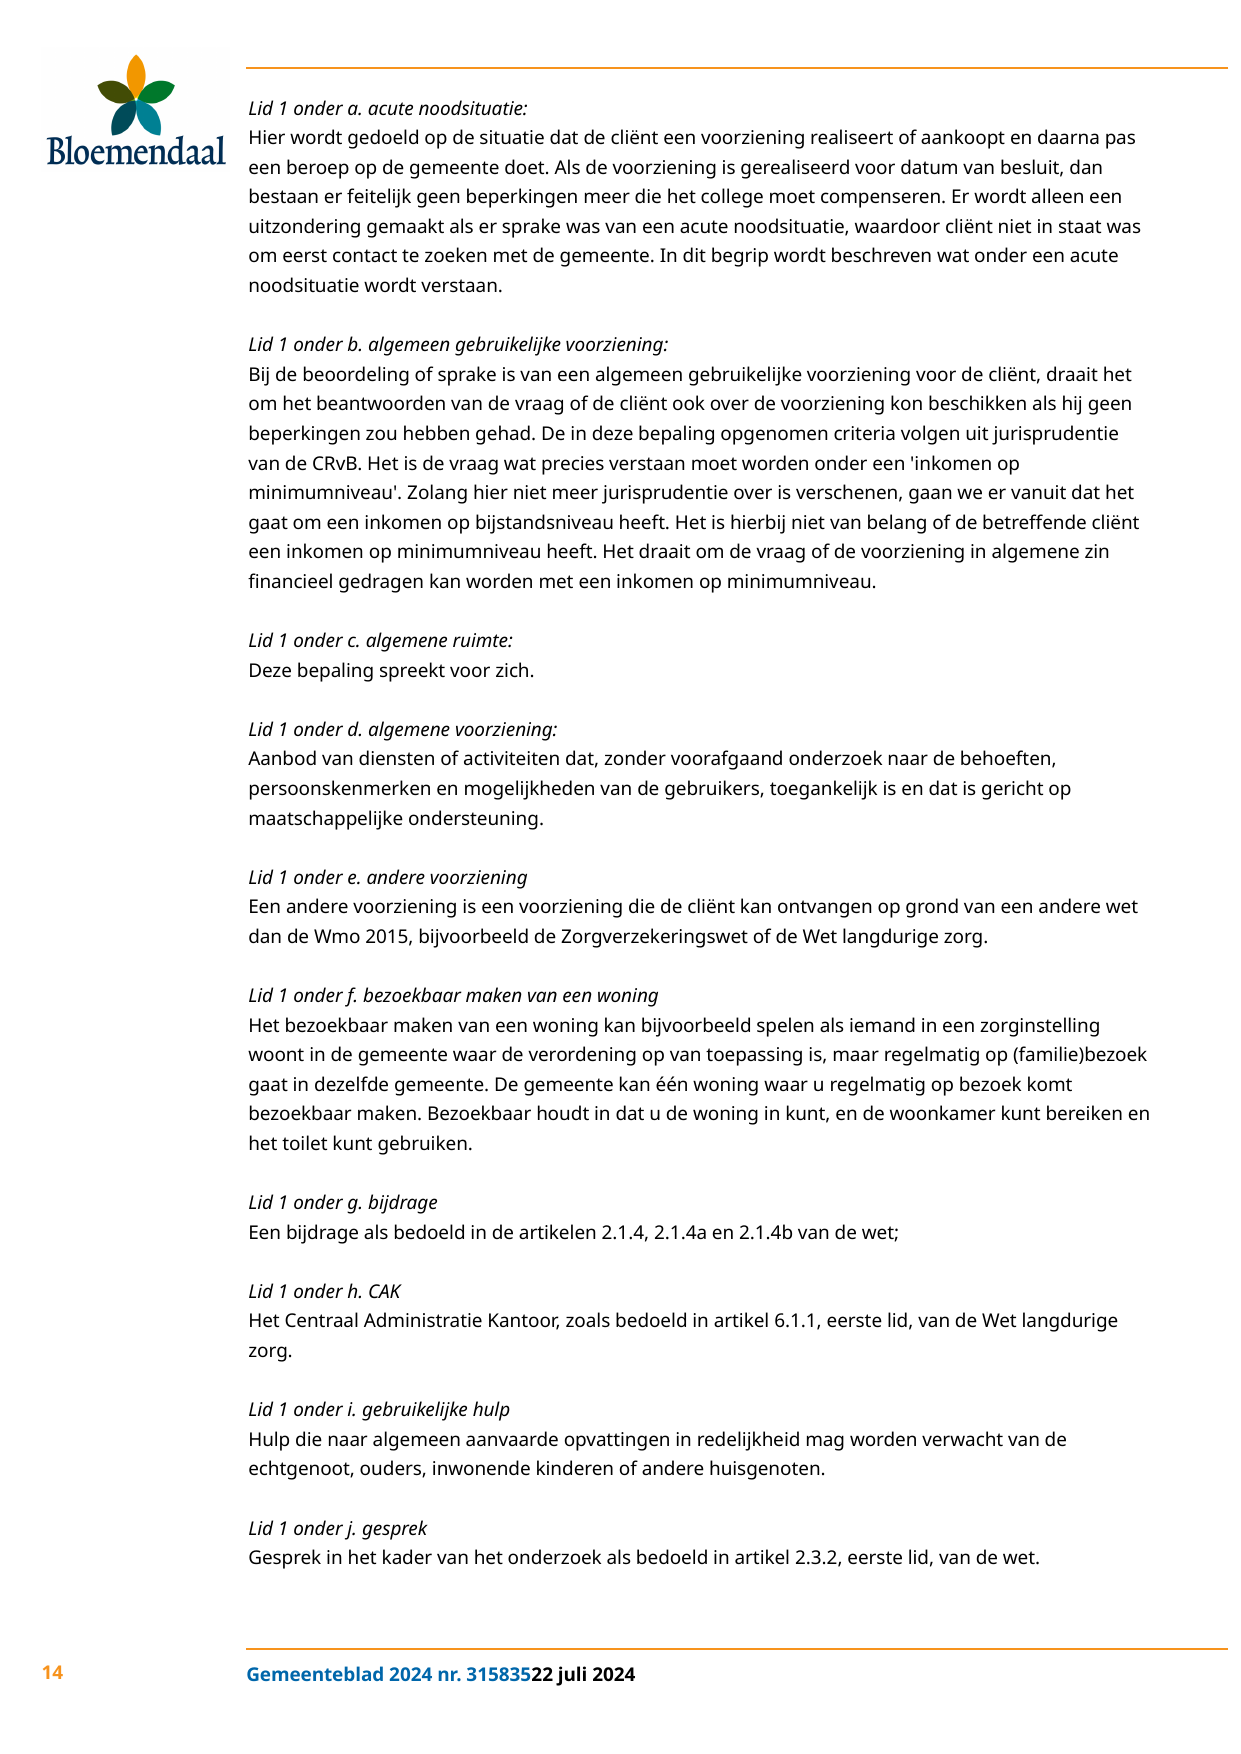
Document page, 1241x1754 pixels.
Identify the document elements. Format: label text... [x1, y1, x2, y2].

text Het Centraal Administratie Kantoor, zoals bedoeld in artikel 6.1.1, eerste lid, van de Wet langdurige zorg. [248, 1308, 1152, 1363]
text Lid 1 onder a. acute noodsituatie: [248, 95, 1152, 121]
text Lid 1 onder i. gebruikelijke hulp [248, 1396, 1152, 1422]
text Deze bepaling spreekt voor zich. [248, 657, 1152, 683]
text Lid 1 onder f. bezoekbaar maken van een woning [248, 982, 1152, 1008]
text Aanbod van diensten of activiteiten dat, zonder voorafgaand onderzoek naar de behoeften, persoonskenmerken en mogelijkheden van de gebruikers, toegankelijk is en dat is gericht op maatschappelijke ondersteuning. [248, 746, 1152, 831]
picture [41, 47, 231, 172]
text Hulp die naar algemeen aanvaarde opvattingen in redelijkheid mag worden verwacht van de echtgenoot, ouders, inwonende kinderen of andere huisgenoten. [248, 1426, 1152, 1481]
text Een andere voorziening is een voorziening die de cliënt kan ontvangen op grond van een andere wet dan de Wmo 2015, bijvoorbeeld de Zorgverzekeringswet of de Wet langdurige zorg. [248, 893, 1152, 949]
text Het bezoekbaar maken van een woning kan bijvoorbeeld spelen als iemand in een zorginstelling woont in de gemeente waar de verordening op van toepassing is, maar regelmatig op (familie)bezoek gaat in dezelfde gemeente. De gemeente kan één woning waar u regelmatig op bezoek komt bezoekbaar maken. Bezoekbaar houdt in dat u de woning in kunt, en de woonkamer kunt bereiken en het toilet kunt gebruiken. [248, 1012, 1152, 1156]
text Lid 1 onder b. algemeen gebruikelijke voorziening: [248, 331, 1152, 357]
text Lid 1 onder j. gesprek [248, 1515, 1152, 1541]
text Lid 1 onder d. algemene voorziening: [248, 716, 1152, 742]
text Lid 1 onder c. algemene ruimte: [248, 627, 1152, 653]
text Lid 1 onder h. CAK [248, 1278, 1152, 1304]
text Bij de beoordeling of sprake is van een algemeen gebruikelijke voorziening voor de cliënt, draait het om het beantwoorden van de vraag of de cliënt ook over de voorziening kon beschikken als hij geen beperkingen zou hebben gehad. De in deze bepaling opgenomen criteria volgen uit jurisprudentie van de CRvB. Het is de vraag wat precies verstaan moet worden onder een 'inkomen op minimumniveau'. Zolang hier niet meer jurisprudentie over is verschenen, gaan we er vanuit dat het gaat om een inkomen op bijstandsniveau heeft. Het is hierbij niet van belang of de betreffende cliënt een inkomen op minimumniveau heeft. Het draait om de vraag of de voorziening in algemene zin financieel gedragen kan worden met een inkomen op minimumniveau. [248, 361, 1152, 594]
text Gesprek in het kader van het onderzoek als bedoeld in artikel 2.3.2, eerste lid, van de wet. [248, 1544, 1152, 1570]
text Lid 1 onder e. andere voorziening [248, 864, 1152, 890]
text Hier wordt gedoeld op de situatie dat de cliënt een voorziening realiseert of aankoopt en daarna pas een beroep op de gemeente doet. Als de voorziening is gerealiseerd voor datum van besluit, dan bestaan er feitelijk geen beperkingen meer die het college moet compenseren. Er wordt alleen een uitzondering gemaakt als er sprake was van een acute noodsituatie, waardoor cliënt niet in staat was om eerst contact te zoeken met de gemeente. In dit begrip wordt beschreven wat onder een acute noodsituatie wordt verstaan. [248, 124, 1152, 298]
text Een bijdrage als bedoeld in de artikelen 2.1.4, 2.1.4a en 2.1.4b van de wet; [248, 1219, 1152, 1245]
text Lid 1 onder g. bijdrage [248, 1189, 1152, 1215]
